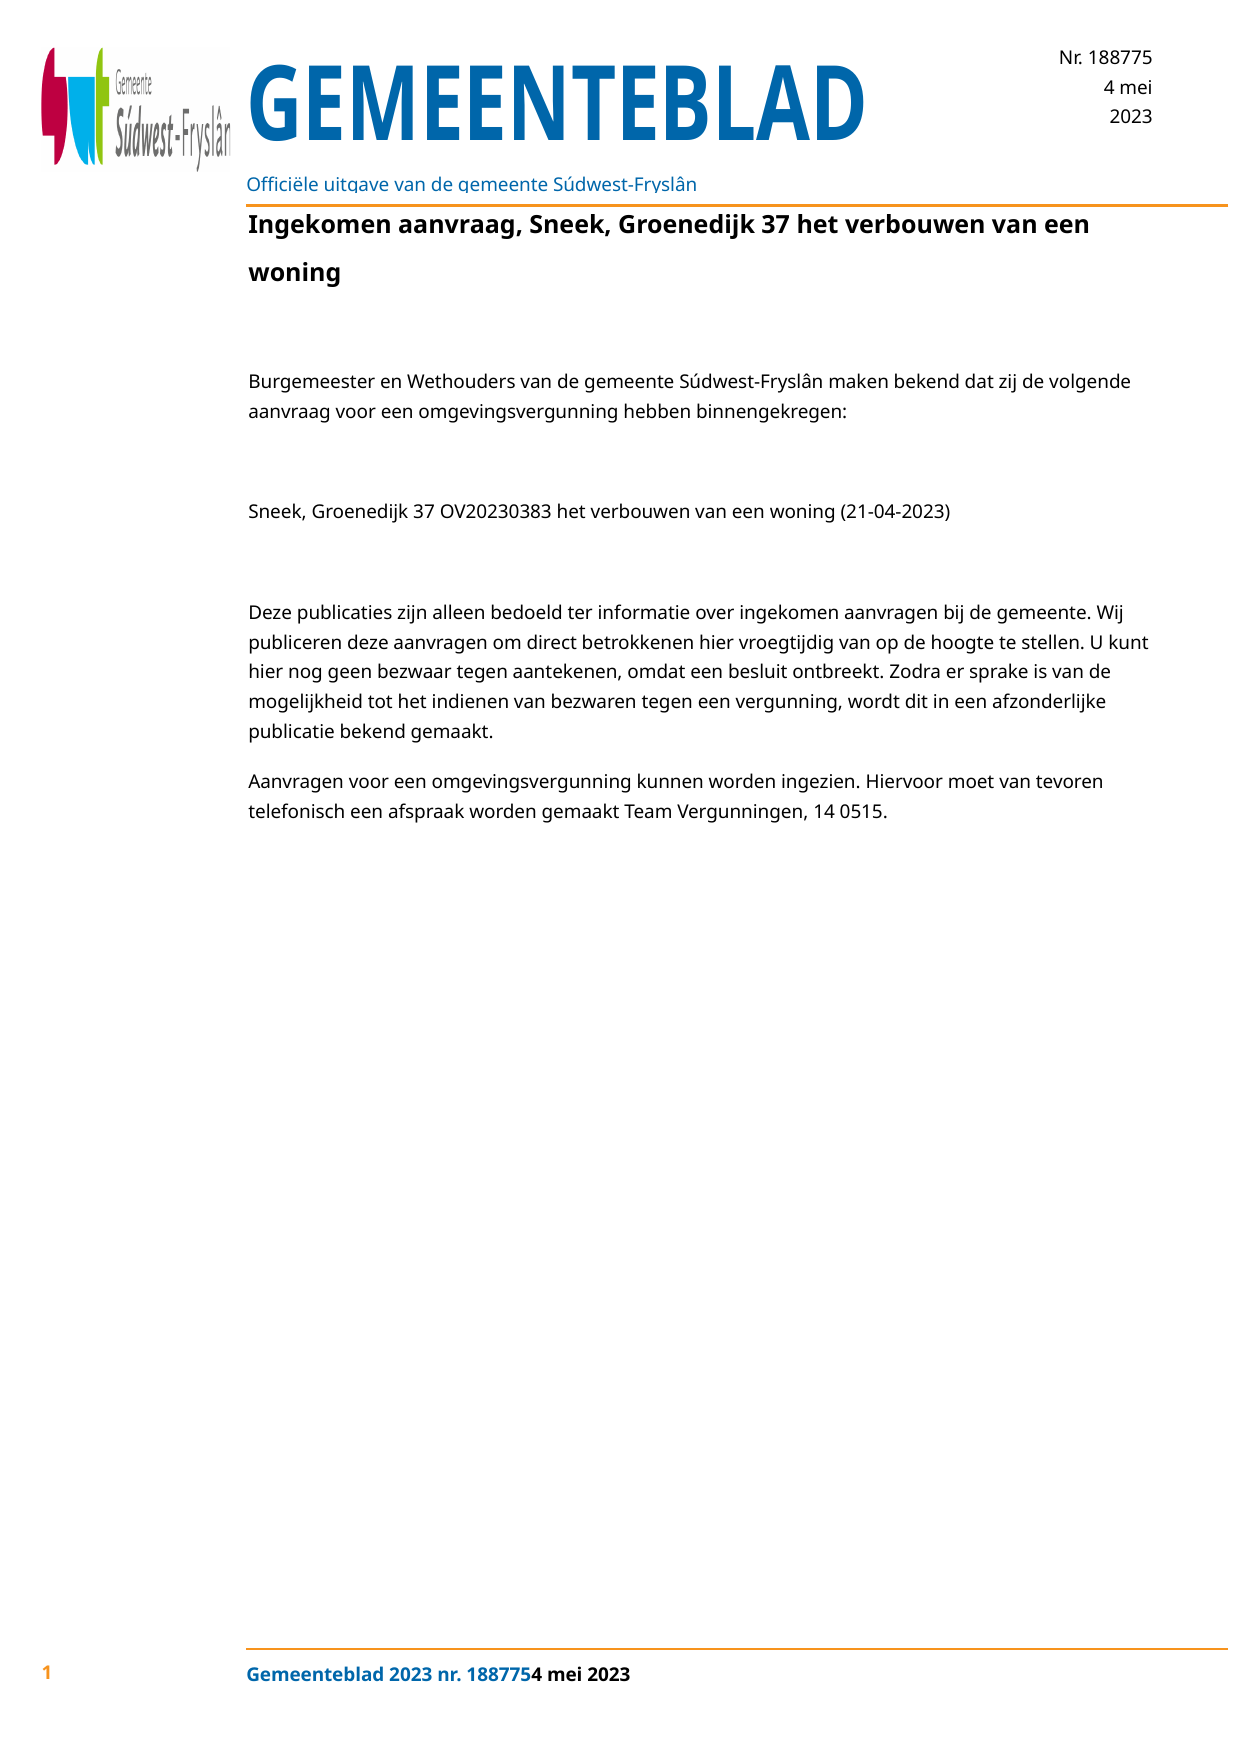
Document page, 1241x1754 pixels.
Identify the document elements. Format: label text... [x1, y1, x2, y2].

text Aanvragen voor een omgevingsvergunning kunnen worden ingezien. Hiervoor moet van tevoren telefonisch een afspraak worden gemaakt Team Vergunningen, 14 0515. [248, 768, 1152, 824]
picture [41, 47, 231, 172]
text Sneek, Groenedijk 37 OV20230383 het verbouwen van een woning (21-04-2023) [248, 499, 1152, 524]
text Ingekomen aanvraag, Sneek, Groenedijk 37 het verbouwen van een woning [248, 207, 1152, 288]
text Burgemeester en Wethouders van de gemeente Súdwest-Fryslân maken bekend dat zij de volgende aanvraag voor een omgevingsvergunning hebben binnengekregen: [248, 368, 1152, 424]
text Deze publicaties zijn alleen bedoeld ter informatie over ingekomen aanvragen bij de gemeente. Wij publiceren deze aanvragen om direct betrokkenen hier vroegtijdig van op de hoogte te stellen. U kunt hier nog geen bezwaar tegen aantekenen, omdat een besluit ontbreekt. Zodra er sprake is van de mogelijkheid tot het indienen van bezwaren tegen een vergunning, wordt dit in een afzonderlijke publicatie bekend gemaakt. [248, 599, 1152, 744]
